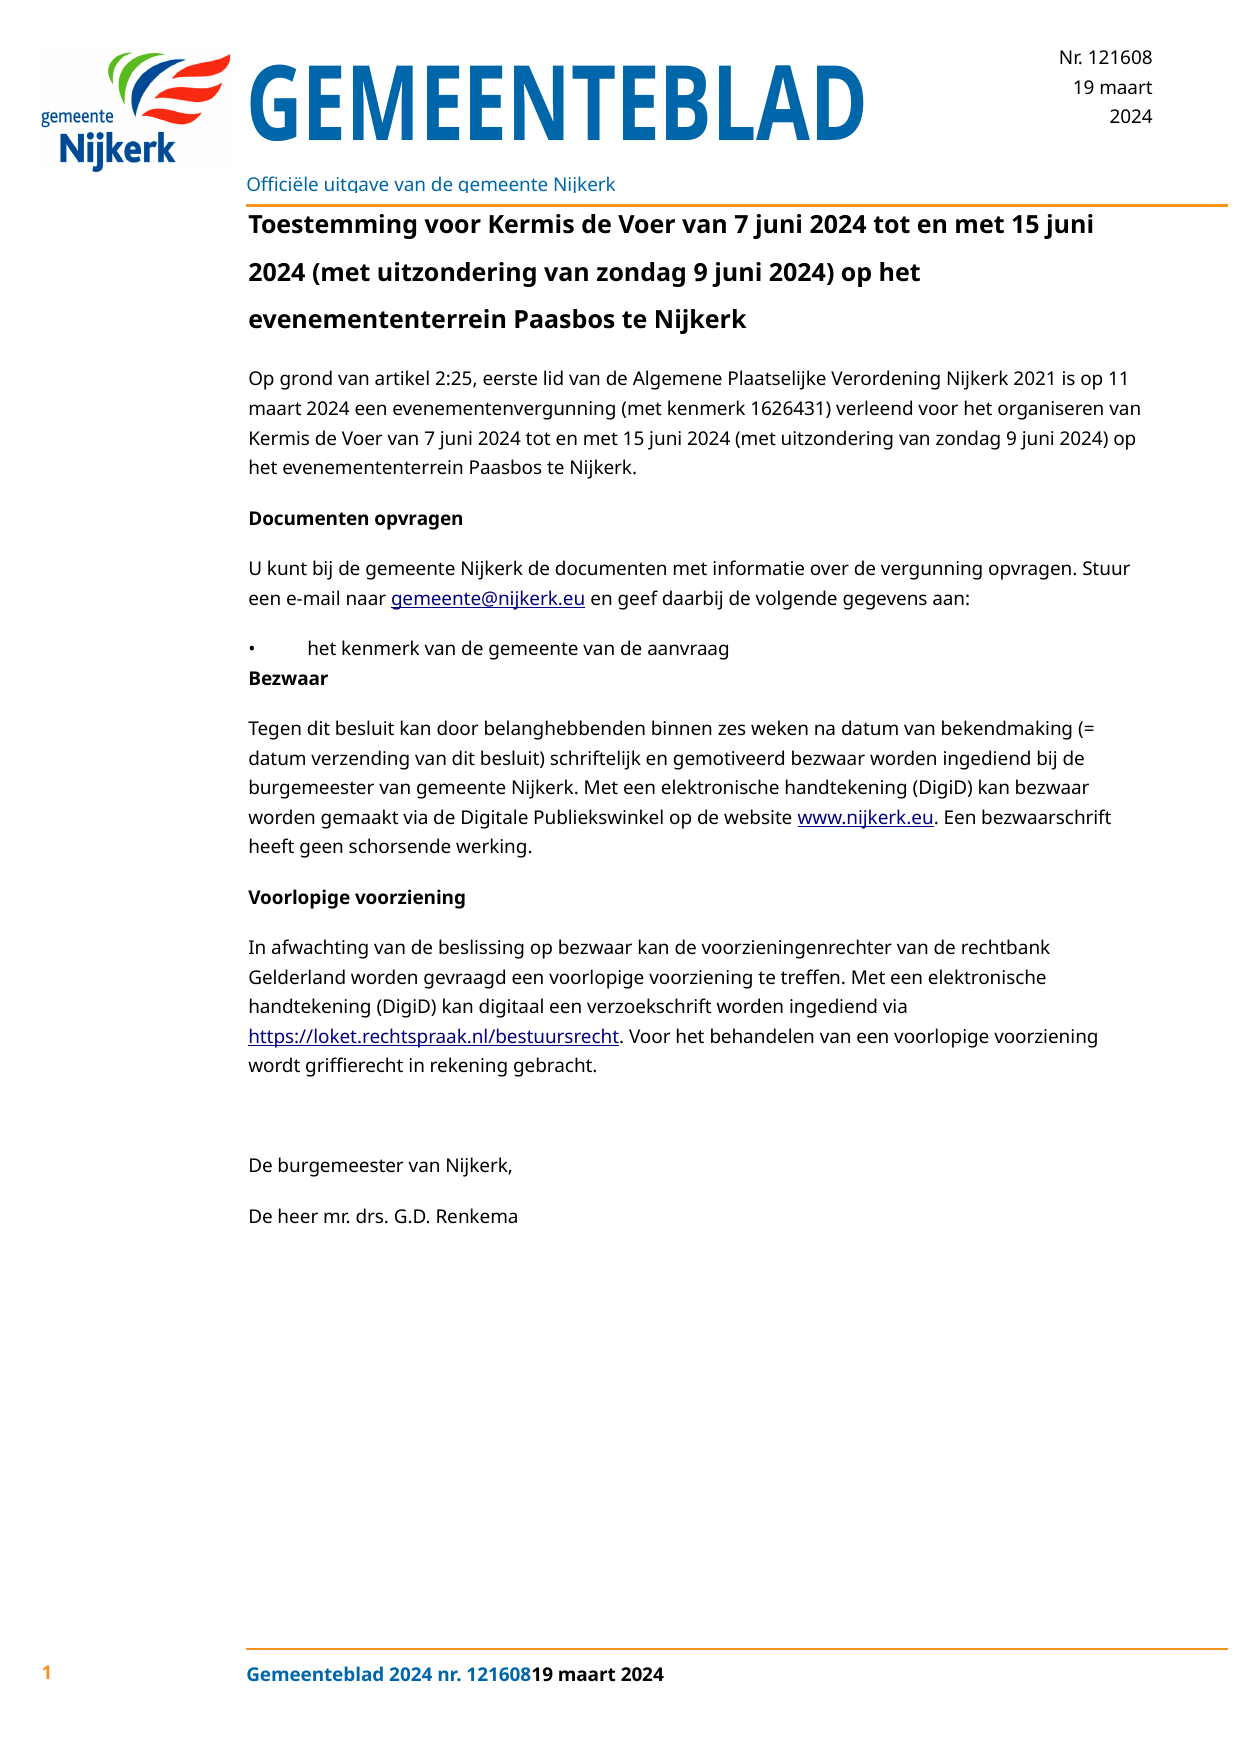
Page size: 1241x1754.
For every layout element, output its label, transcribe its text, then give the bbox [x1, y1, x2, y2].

text Bezwaar [248, 665, 1152, 690]
picture [41, 47, 231, 172]
text De heer mr. drs. G.D. Renkema [248, 1203, 1152, 1229]
text Tegen dit besluit kan door belanghebbenden binnen zes weken na datum van bekendmaking (= datum verzending van dit besluit) schriftelijk en gemotiveerd bezwaar worden ingediend bij de burgemeester van gemeente Nijkerk. Met een elektronische handtekening (DigiD) kan bezwaar worden gemaakt via de Digitale Publiekswinkel op de website www.nijkerk.eu. Een bezwaarschrift heeft geen schorsende werking. [248, 715, 1152, 859]
text U kunt bij de gemeente Nijkerk de documenten met informatie over de vergunning opvragen. Stuur een e-mail naar gemeente@nijkerk.eu en geef daarbij de volgende gegevens aan: [248, 555, 1152, 610]
text In afwachting van de beslissing op bezwaar kan de voorzieningenrechter van de rechtbank Gelderland worden gevraagd een voorlopige voorziening te treffen. Met een elektronische handtekening (DigiD) kan digitaal een verzoekschrift worden ingediend via https://loket.rechtspraak.nl/bestuursrecht. Voor het behandelen van een voorlopige voorziening wordt griffierecht in rekening gebracht. [248, 934, 1152, 1078]
text De burgemeester van Nijkerk, [248, 1152, 1152, 1178]
text Toestemming voor Kermis de Voer van 7 juni 2024 tot en met 15 juni 2024 (met uitzondering van zondag 9 juni 2024) op het evenemententerrein Paasbos te Nijkerk [248, 207, 1152, 336]
text Op grond van artikel 2:25, eerste lid van de Algemene Plaatselijke Verordening Nijkerk 2021 is op 11 maart 2024 een evenementenvergunning (met kenmerk 1626431) verleend voor het organiseren van Kermis de Voer van 7 juni 2024 tot en met 15 juni 2024 (met uitzondering van zondag 9 juni 2024) op het evenemententerrein Paasbos te Nijkerk. [248, 366, 1152, 480]
text Voorlopige voorziening [248, 884, 1152, 909]
text Documenten opvragen [248, 505, 1152, 530]
list het kenmerk van de gemeente van de aanvraag [248, 635, 1152, 661]
